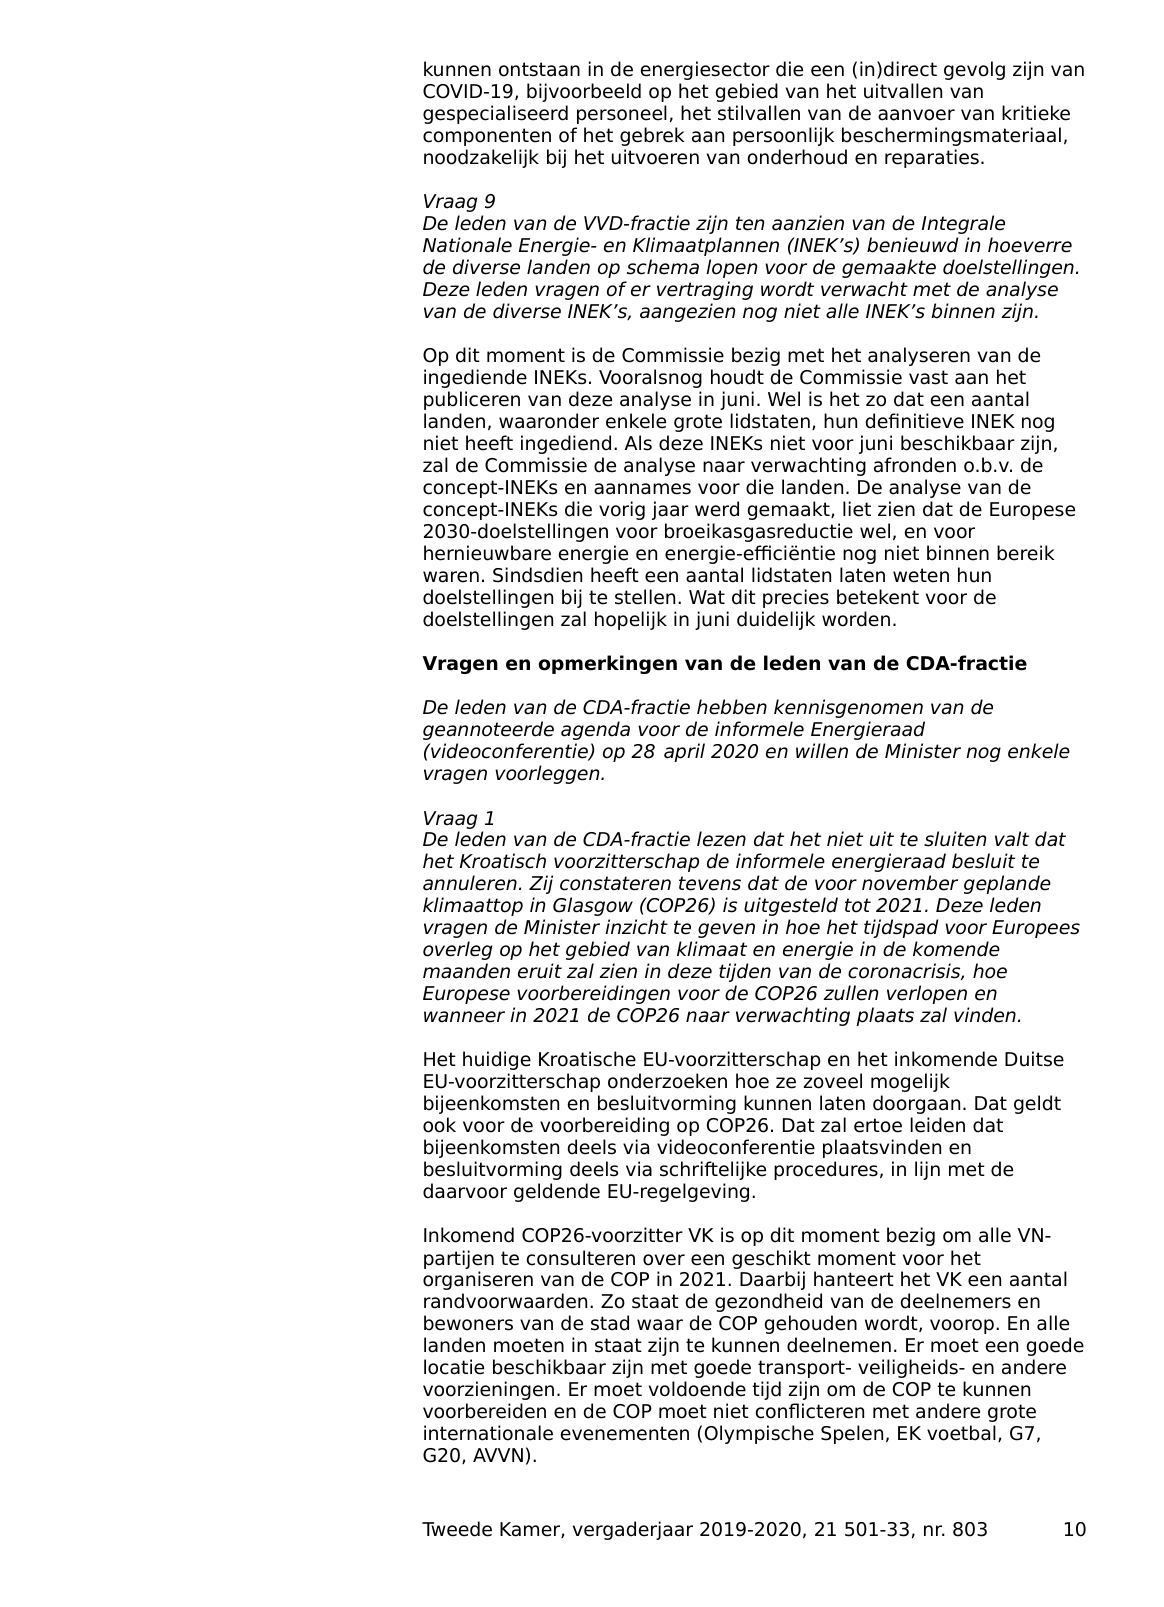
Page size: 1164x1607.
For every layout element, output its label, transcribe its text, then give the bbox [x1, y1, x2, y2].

text De leden van de CDA-fractie hebben kennisgenomen van de geannoteerde agenda voor de informele Energieraad (videoconferentie) op 28 april 2020 en willen de Minister nog enkele vragen voorleggen. [422, 697, 1087, 785]
text Het huidige Kroatische EU-voorzitterschap en het inkomende Duitse EU-voorzitterschap onderzoeken hoe ze zoveel mogelijk bijeenkomsten en besluitvorming kunnen laten doorgaan. Dat geldt ook voor de voorbereiding op COP26. Dat zal ertoe leiden dat bijeenkomsten deels via videoconferentie plaatsvinden en besluitvorming deels via schriftelijke procedures, in lijn met de daarvoor geldende EU-regelgeving. [422, 1049, 1087, 1203]
text De leden van de VVD-fractie zijn ten aanzien van de Integrale Nationale Energie- en Klimaatplannen (INEK’s) benieuwd in hoeverre de diverse landen op schema lopen voor de gemaakte doelstellingen. Deze leden vragen of er vertraging wordt verwacht met de analyse van de diverse INEK’s, aangezien nog niet alle INEK’s binnen zijn. [422, 213, 1087, 323]
text De leden van de CDA-fractie lezen dat het niet uit te sluiten valt dat het Kroatisch voorzitterschap de informele energieraad besluit te annuleren. Zij constateren tevens dat de voor november geplande klimaattop in Glasgow (COP26) is uitgesteld tot 2021. Deze leden vragen de Minister inzicht te geven in hoe het tijdspad voor Europees overleg op het gebied van klimaat en energie in de komende maanden eruit zal zien in deze tijden van de coronacrisis, hoe Europese voorbereidingen voor de COP26 zullen verlopen en wanneer in 2021 de COP26 naar verwachting plaats zal vinden. [422, 829, 1087, 1027]
text Vraag 9 [422, 191, 1087, 213]
text Vraag 1 [422, 807, 1087, 829]
text Op dit moment is de Commissie bezig met het analyseren van de ingediende INEKs. Vooralsnog houdt de Commissie vast aan het publiceren van deze analyse in juni. Wel is het zo dat een aantal landen, waaronder enkele grote lidstaten, hun definitieve INEK nog niet heeft ingediend. Als deze INEKs niet voor juni beschikbaar zijn, zal de Commissie de analyse naar verwachting afronden o.b.v. de concept-INEKs en aannames voor die landen. De analyse van de concept-INEKs die vorig jaar werd gemaakt, liet zien dat de Europese 2030-doelstellingen voor broeikasgasreductie wel, en voor hernieuwbare energie en energie-efficiëntie nog niet binnen bereik waren. Sindsdien heeft een aantal lidstaten laten weten hun doelstellingen bij te stellen. Wat dit precies betekent voor de doelstellingen zal hopelijk in juni duidelijk worden. [422, 345, 1087, 631]
subtitle Vragen en opmerkingen van de leden van de CDA-fractie [422, 653, 1087, 675]
text kunnen ontstaan in de energiesector die een (in)direct gevolg zijn van COVID-19, bijvoorbeeld op het gebied van het uitvallen van gespecialiseerd personeel, het stilvallen van de aanvoer van kritieke componenten of het gebrek aan persoonlijk beschermingsmateriaal, noodzakelijk bij het uitvoeren van onderhoud en reparaties. [422, 59, 1087, 169]
text Inkomend COP26-voorzitter VK is op dit moment bezig om alle VN-partijen te consulteren over een geschikt moment voor het organiseren van de COP in 2021. Daarbij hanteert het VK een aantal randvoorwaarden. Zo staat de gezondheid van de deelnemers en bewoners van de stad waar de COP gehouden wordt, voorop. En alle landen moeten in staat zijn te kunnen deelnemen. Er moet een goede locatie beschikbaar zijn met goede transport- veiligheids- en andere voorzieningen. Er moet voldoende tijd zijn om de COP te kunnen voorbereiden en de COP moet niet conflicteren met andere grote internationale evenementen (Olympische Spelen, EK voetbal, G7, G20, AVVN). [422, 1225, 1087, 1467]
